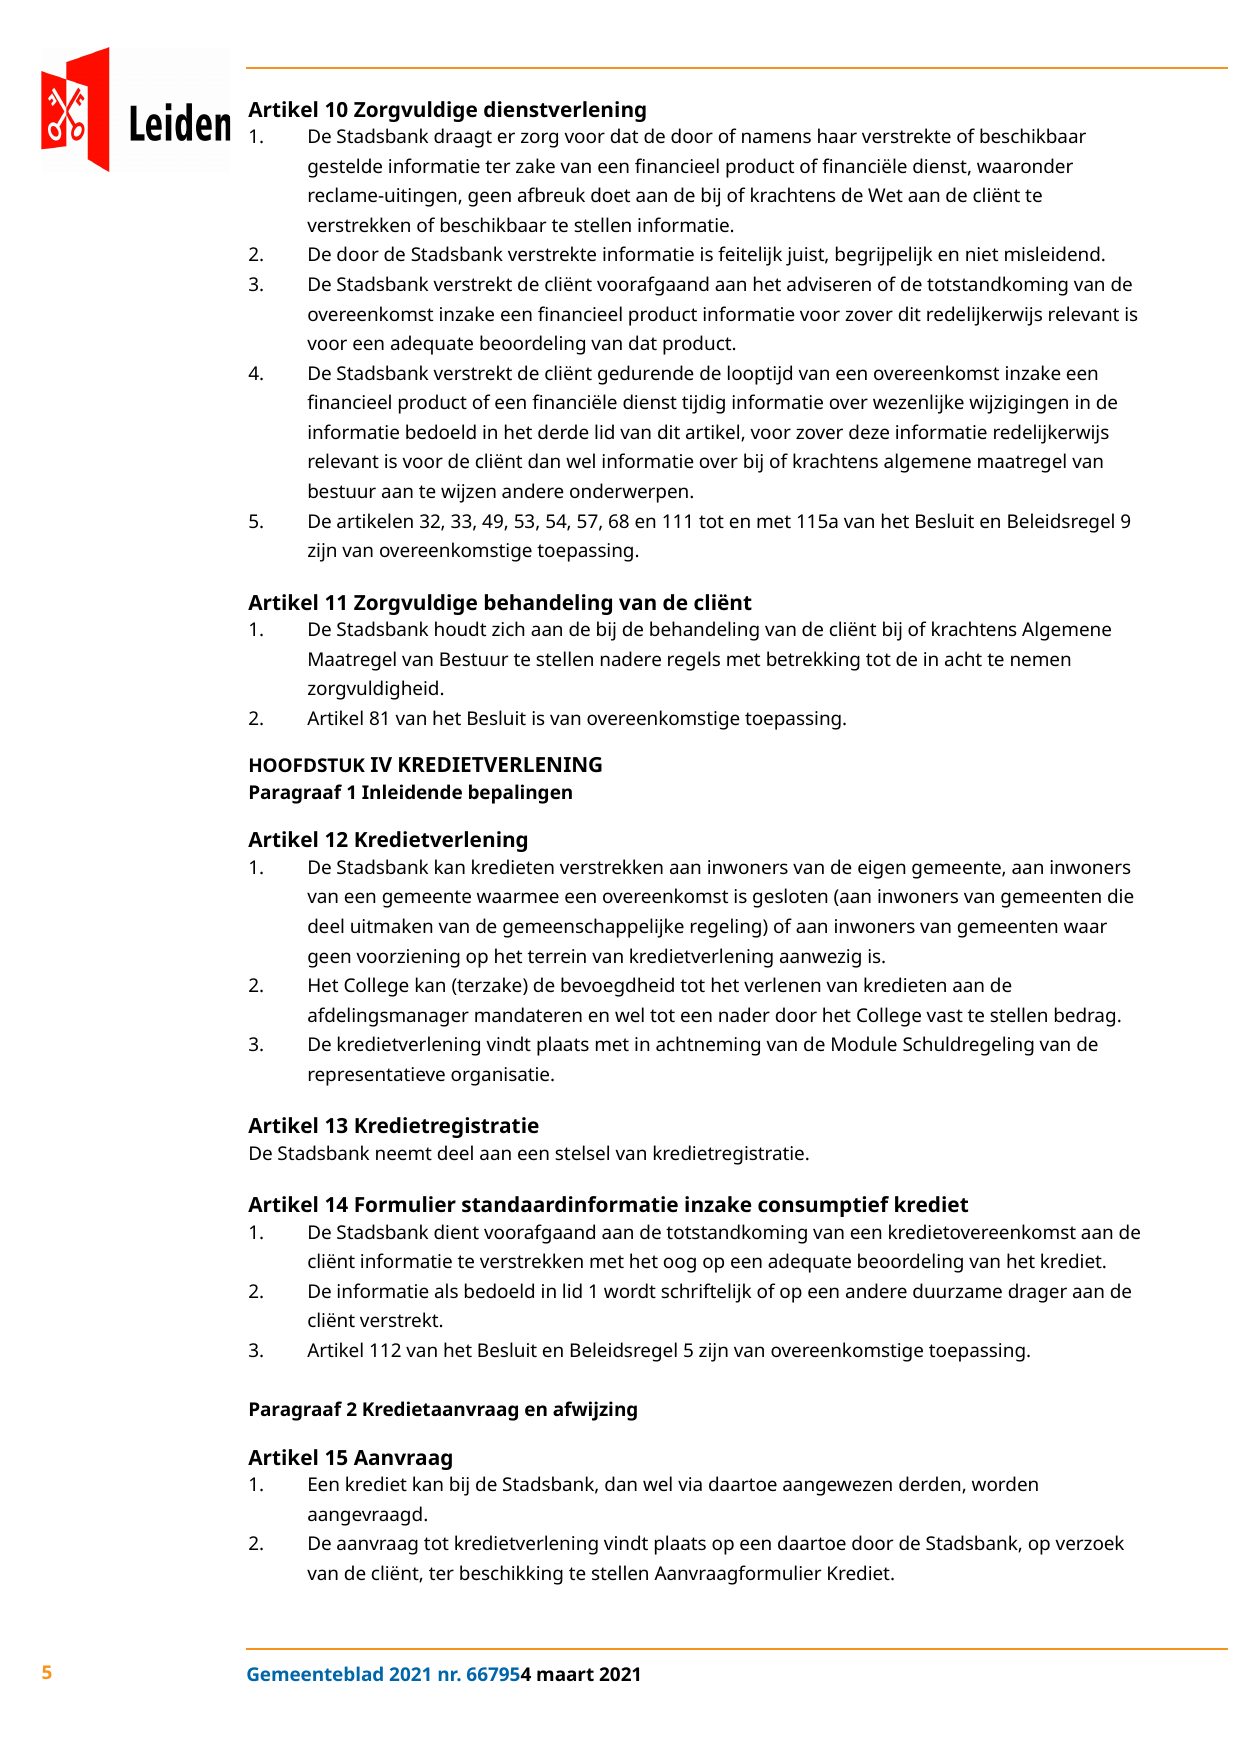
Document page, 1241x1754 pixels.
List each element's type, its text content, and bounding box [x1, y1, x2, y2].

list Artikel 81 van het Besluit is van overeenkomstige toepassing. [248, 705, 1152, 731]
list De door de Stadsbank verstrekte informatie is feitelijk juist, begrijpelijk en niet misleidend. [248, 242, 1152, 267]
text Artikel 10 Zorgvuldige dienstverlening [248, 95, 1152, 123]
list De Stadsbank dient voorafgaand aan de totstandkoming van een kredietovereenkomst aan de cliënt informatie te verstrekken met het oog op een adequate beoordeling van het krediet. [248, 1219, 1152, 1274]
text Paragraaf 2 Kredietaanvraag en afwijzing [248, 1396, 1152, 1422]
list Artikel 112 van het Besluit en Beleidsregel 5 zijn van overeenkomstige toepassing. [248, 1337, 1152, 1363]
text Paragraaf 1 Inleidende bepalingen [248, 779, 1152, 805]
text De Stadsbank neemt deel aan een stelsel van kredietregistratie. [248, 1140, 1152, 1166]
list De informatie als bedoeld in lid 1 wordt schriftelijk of op een andere duurzame drager aan de cliënt verstrekt. [248, 1278, 1152, 1333]
list Een krediet kan bij de Stadsbank, dan wel via daartoe aangewezen derden, worden aangevraagd. [248, 1471, 1152, 1527]
text Artikel 12 Kredietverlening [248, 826, 1152, 854]
list De Stadsbank kan kredieten verstrekken aan inwoners van de eigen gemeente, aan inwoners van een gemeente waarmee een overeenkomst is gesloten (aan inwoners van gemeenten die deel uitmaken van de gemeenschappelijke regeling) of aan inwoners van gemeenten waar geen voorziening op het terrein van kredietverlening aanwezig is. [248, 854, 1152, 968]
text Artikel 15 Aanvraag [248, 1443, 1152, 1471]
text Artikel 11 Zorgvuldige behandeling van de cliënt [248, 588, 1152, 616]
list De artikelen 32, 33, 49, 53, 54, 57, 68 en 111 tot en met 115a van het Besluit en Beleidsregel 9 zijn van overeenkomstige toepassing. [248, 508, 1152, 563]
list De aanvraag tot kredietverlening vindt plaats op een daartoe door de Stadsbank, op verzoek van de cliënt, ter beschikking te stellen Aanvraagformulier Krediet. [248, 1531, 1152, 1586]
list De Stadsbank draagt er zorg voor dat de door of namens haar verstrekte of beschikbaar gestelde informatie ter zake van een financieel product of financiële dienst, waaronder reclame-uitingen, geen afbreuk doet aan de bij of krachtens de Wet aan de cliënt te verstrekken of beschikbaar te stellen informatie. [248, 123, 1152, 238]
list De kredietverlening vindt plaats met in achtneming van de Module Schuldregeling van de representatieve organisatie. [248, 1032, 1152, 1087]
list De Stadsbank houdt zich aan de bij de behandeling van de cliënt bij of krachtens Algemene Maatregel van Bestuur te stellen nadere regels met betrekking tot de in acht te nemen zorgvuldigheid. [248, 616, 1152, 701]
list Het College kan (terzake) de bevoegdheid tot het verlenen van kredieten aan de afdelingsmanager mandateren en wel tot een nader door het College vast te stellen bedrag. [248, 972, 1152, 1028]
text Artikel 13 Kredietregistratie [248, 1112, 1152, 1140]
list De Stadsbank verstrekt de cliënt gedurende de looptijd van een overeenkomst inzake een financieel product of een financiële dienst tijdig informatie over wezenlijke wijzigingen in de informatie bedoeld in het derde lid van dit artikel, voor zover deze informatie redelijkerwijs relevant is voor de cliënt dan wel informatie over bij of krachtens algemene maatregel van bestuur aan te wijzen andere onderwerpen. [248, 360, 1152, 504]
list De Stadsbank verstrekt de cliënt voorafgaand aan het adviseren of de totstandkoming van de overeenkomst inzake een financieel product informatie voor zover dit redelijkerwijs relevant is voor een adequate beoordeling van dat product. [248, 271, 1152, 356]
text Artikel 14 Formulier standaardinformatie inzake consumptief krediet [248, 1190, 1152, 1219]
picture [41, 47, 231, 172]
text HOOFDSTUK IV KREDIETVERLENING [248, 751, 1152, 779]
